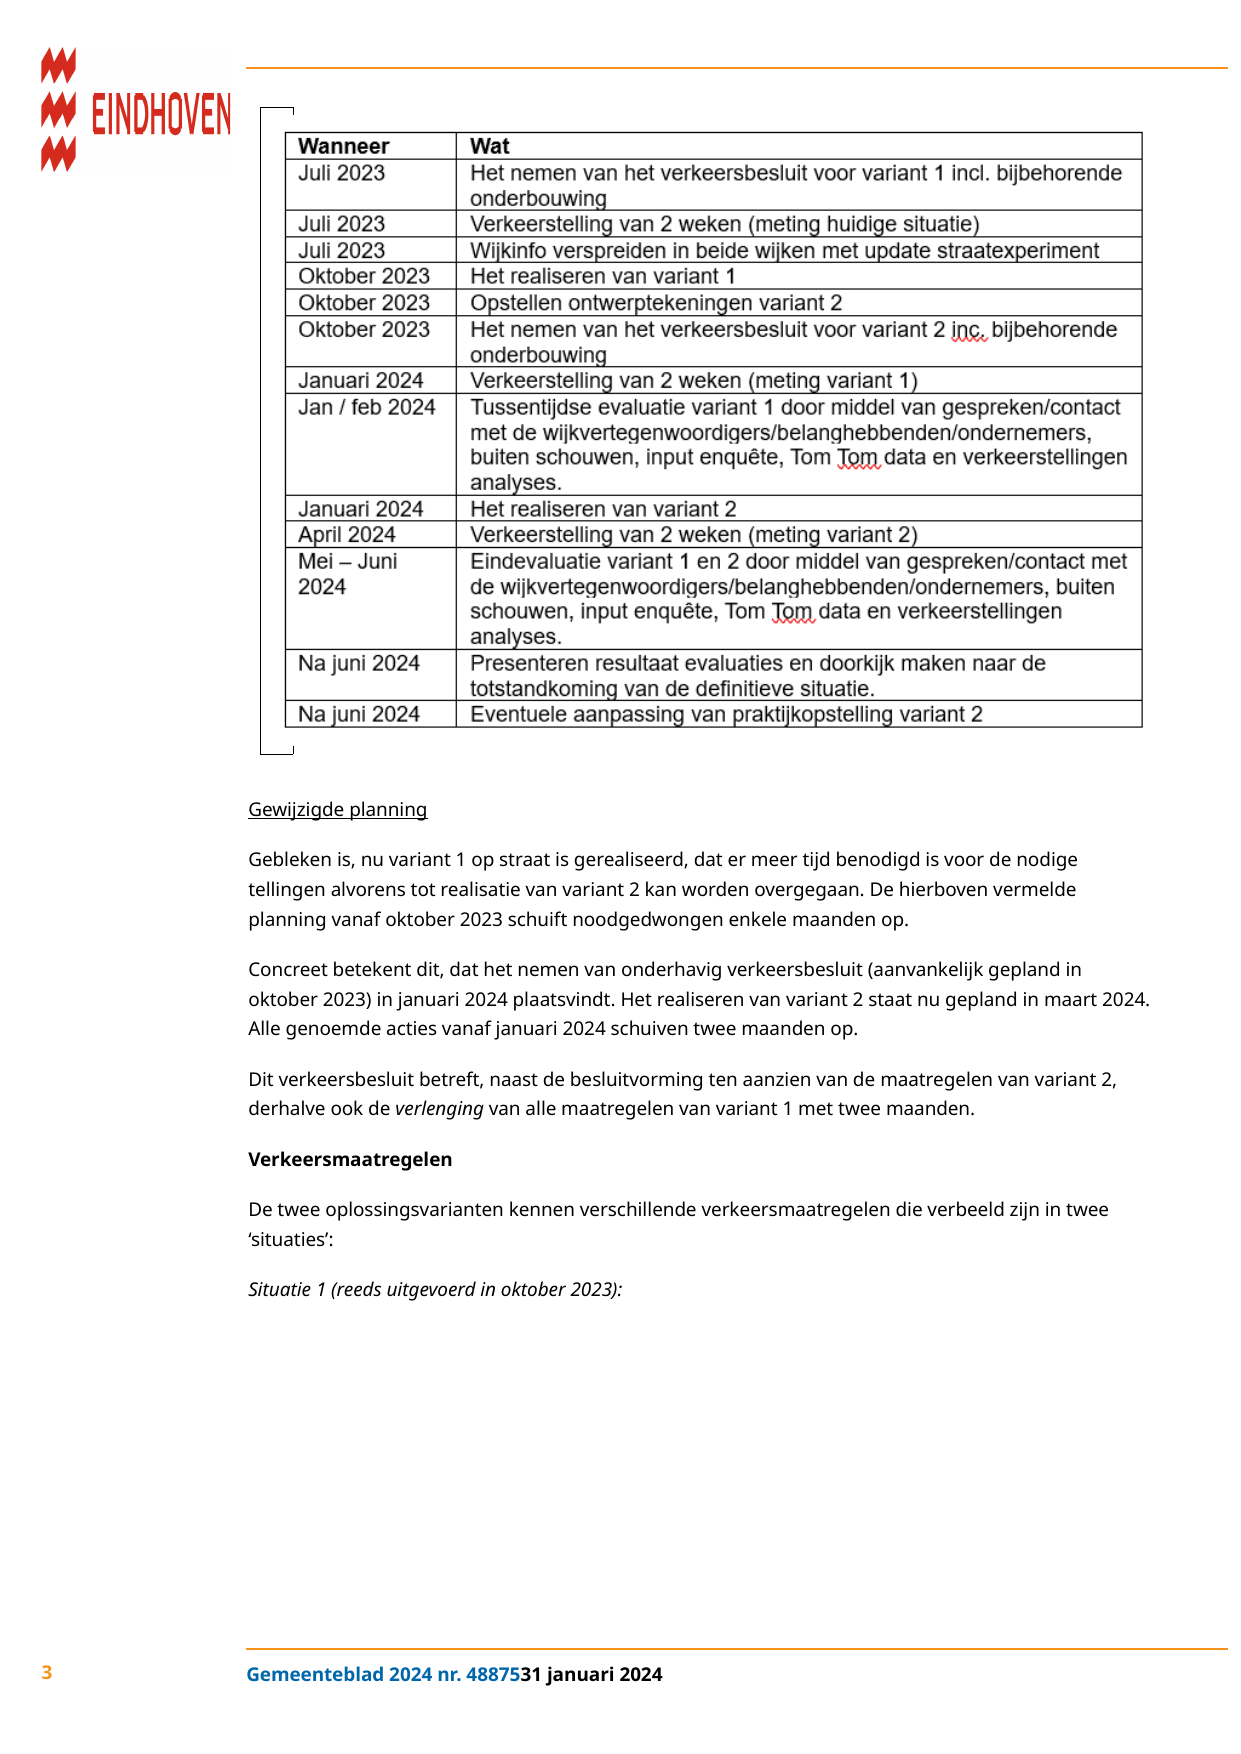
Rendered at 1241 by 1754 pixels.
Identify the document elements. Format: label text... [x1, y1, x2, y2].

picture [41, 47, 231, 172]
text Verkeersmaatregelen [248, 1146, 1152, 1172]
text Gewijzigde planning [248, 796, 1152, 822]
text Situatie 1 (reeds uitgevoerd in oktober 2023): [248, 1276, 1152, 1302]
text Gebleken is, nu variant 1 op straat is gerealiseerd, dat er meer tijd benodigd is voor de nodige tellingen alvorens tot realisatie van variant 2 kan worden overgegaan. De hierboven vermelde planning vanaf oktober 2023 schuift noodgedwongen enkele maanden op. [248, 847, 1152, 932]
text Dit verkeersbesluit betreft, naast de besluitvorming ten aanzien van de maatregelen van variant 2, derhalve ook de verlenging van alle maatregelen van variant 1 met twee maanden. [248, 1066, 1152, 1121]
picture [268, 115, 1155, 746]
text Concreet betekent dit, dat het nemen van onderhavig verkeersbesluit (aanvankelijk gepland in oktober 2023) in januari 2024 plaatsvindt. Het realiseren van variant 2 staat nu gepland in maart 2024. Alle genoemde acties vanaf januari 2024 schuiven twee maanden op. [248, 956, 1152, 1041]
text De twee oplossingsvarianten kennen verschillende verkeersmaatregelen die verbeeld zijn in twee ‘situaties’: [248, 1196, 1152, 1252]
